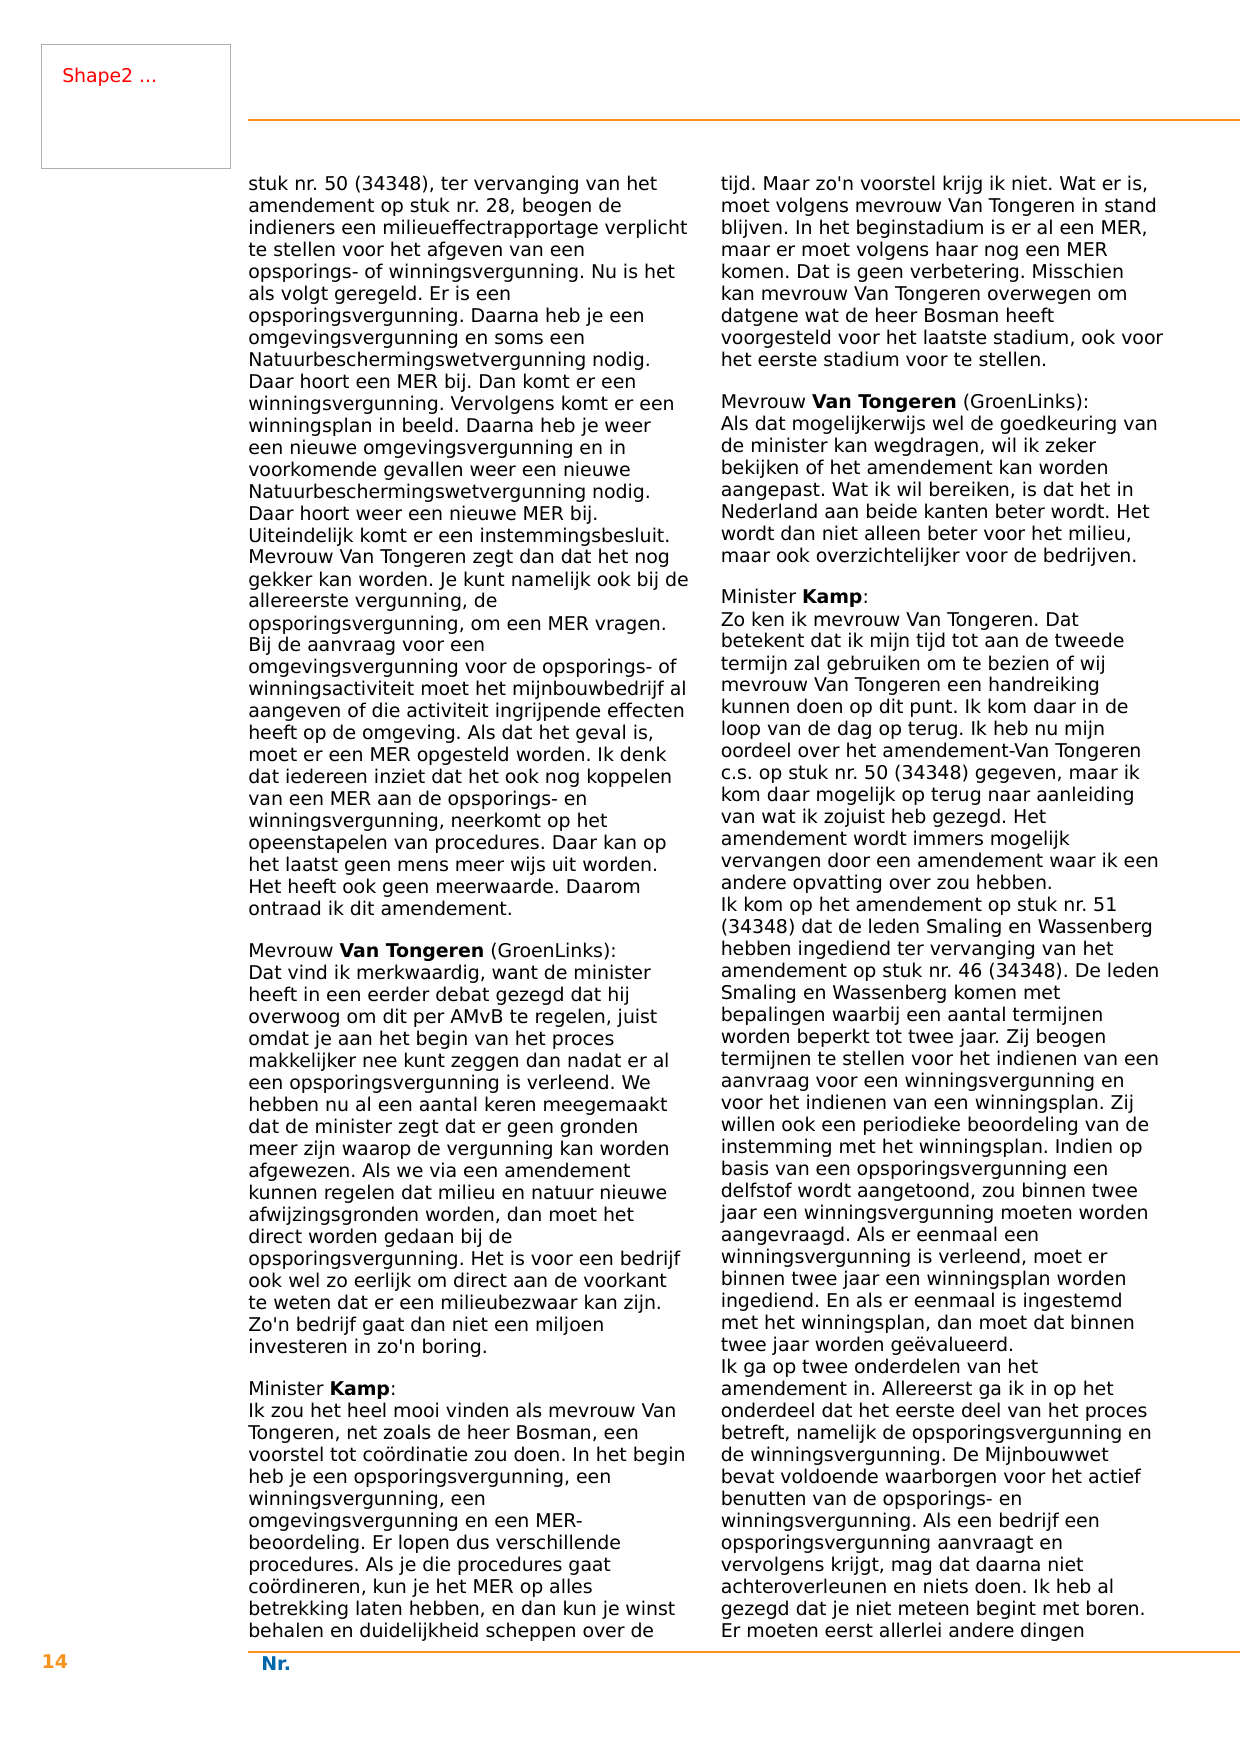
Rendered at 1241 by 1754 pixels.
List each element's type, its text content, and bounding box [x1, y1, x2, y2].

text Dat vind ik merkwaardig, want de minister heeft in een eerder debat gezegd dat hij overwoog om dit per AMvB te regelen, juist omdat je aan het begin van het proces makkelijker nee kunt zeggen dan nadat er al een opsporingsvergunning is verleend. We hebben nu al een aantal keren meegemaakt dat de minister zegt dat er geen gronden meer zijn waarop de vergunning kan worden afgewezen. Als we via een amendement kunnen regelen dat milieu en natuur nieuwe afwijzingsgronden worden, dan moet het direct worden gedaan bij de opsporingsvergunning. Het is voor een bedrijf ook wel zo eerlijk om direct aan de voorkant te weten dat er een milieubezwaar kan zijn. Zo'n bedrijf gaat dan niet een miljoen investeren in zo'n boring. [248, 962, 691, 1358]
text tijd. Maar zo'n voorstel krijg ik niet. Wat er is, moet volgens mevrouw Van Tongeren in stand blijven. In het beginstadium is er al een MER, maar er moet volgens haar nog een MER komen. Dat is geen verbetering. Misschien kan mevrouw Van Tongeren overwegen om datgene wat de heer Bosman heeft voorgesteld voor het laatste stadium, ook voor het eerste stadium voor te stellen. [721, 173, 1163, 371]
text Ik zou het heel mooi vinden als mevrouw Van Tongeren, net zoals de heer Bosman, een voorstel tot coördinatie zou doen. In het begin heb je een opsporingsvergunning, een winningsvergunning, een omgevingsvergunning en een MER-beoordeling. Er lopen dus verschillende procedures. Als je die procedures gaat coördineren, kun je het MER op alles betrekking laten hebben, en dan kun je winst behalen en duidelijkheid scheppen over de [248, 1400, 691, 1641]
text Mevrouw Van Tongeren (GroenLinks): [248, 940, 691, 962]
text Minister Kamp: [721, 586, 1163, 608]
text Ik kom op het amendement op stuk nr. 51 (34348) dat de leden Smaling en Wassenberg hebben ingediend ter vervanging van het amendement op stuk nr. 46 (34348). De leden Smaling en Wassenberg komen met bepalingen waarbij een aantal termijnen worden beperkt tot twee jaar. Zij beogen termijnen te stellen voor het indienen van een aanvraag voor een winningsvergunning en voor het indienen van een winningsplan. Zij willen ook een periodieke beoordeling van de instemming met het winningsplan. Indien op basis van een opsporingsvergunning een delfstof wordt aangetoond, zou binnen twee jaar een winningsvergunning moeten worden aangevraagd. Als er eenmaal een winningsvergunning is verleend, moet er binnen twee jaar een winningsplan worden ingediend. En als er eenmaal is ingestemd met het winningsplan, dan moet dat binnen twee jaar worden geëvalueerd. [721, 894, 1163, 1356]
text Minister Kamp: [248, 1378, 691, 1400]
text stuk nr. 50 (34348), ter vervanging van het amendement op stuk nr. 28, beogen de indieners een milieueffectrapportage verplicht te stellen voor het afgeven van een opsporings- of winningsvergunning. Nu is het als volgt geregeld. Er is een opsporingsvergunning. Daarna heb je een omgevingsvergunning en soms een Natuurbeschermingswetvergunning nodig. Daar hoort een MER bij. Dan komt er een winningsvergunning. Vervolgens komt er een winningsplan in beeld. Daarna heb je weer een nieuwe omgevingsvergunning en in voorkomende gevallen weer een nieuwe Natuurbeschermingswetvergunning nodig. Daar hoort weer een nieuwe MER bij. Uiteindelijk komt er een instemmingsbesluit. Mevrouw Van Tongeren zegt dan dat het nog gekker kan worden. Je kunt namelijk ook bij de allereerste vergunning, de opsporingsvergunning, om een MER vragen. Bij de aanvraag voor een omgevingsvergunning voor de opsporings- of winningsactiviteit moet het mijnbouwbedrijf al aangeven of die activiteit ingrijpende effecten heeft op de omgeving. Als dat het geval is, moet er een MER opgesteld worden. Ik denk dat iedereen inziet dat het ook nog koppelen van een MER aan de opsporings- en winningsvergunning, neerkomt op het opeenstapelen van procedures. Daar kan op het laatst geen mens meer wijs uit worden. Het heeft ook geen meerwaarde. Daarom ontraad ik dit amendement. [248, 173, 691, 920]
text Zo ken ik mevrouw Van Tongeren. Dat betekent dat ik mijn tijd tot aan de tweede termijn zal gebruiken om te bezien of wij mevrouw Van Tongeren een handreiking kunnen doen op dit punt. Ik kom daar in de loop van de dag op terug. Ik heb nu mijn oordeel over het amendement-Van Tongeren c.s. op stuk nr. 50 (34348) gegeven, maar ik kom daar mogelijk op terug naar aanleiding van wat ik zojuist heb gezegd. Het amendement wordt immers mogelijk vervangen door een amendement waar ik een andere opvatting over zou hebben. [721, 608, 1163, 894]
text Ik ga op twee onderdelen van het amendement in. Allereerst ga ik in op het onderdeel dat het eerste deel van het proces betreft, namelijk de opsporingsvergunning en de winningsvergunning. De Mijnbouwwet bevat voldoende waarborgen voor het actief benutten van de opsporings- en winningsvergunning. Als een bedrijf een opsporingsvergunning aanvraagt en vervolgens krijgt, mag dat daarna niet achteroverleunen en niets doen. Ik heb al gezegd dat je niet meteen begint met boren. Er moeten eerst allerlei andere dingen [721, 1356, 1163, 1641]
text Mevrouw Van Tongeren (GroenLinks): [721, 391, 1163, 413]
text Als dat mogelijkerwijs wel de goedkeuring van de minister kan wegdragen, wil ik zeker bekijken of het amendement kan worden aangepast. Wat ik wil bereiken, is dat het in Nederland aan beide kanten beter wordt. Het wordt dan niet alleen beter voor het milieu, maar ook overzichtelijker voor de bedrijven. [721, 413, 1163, 566]
